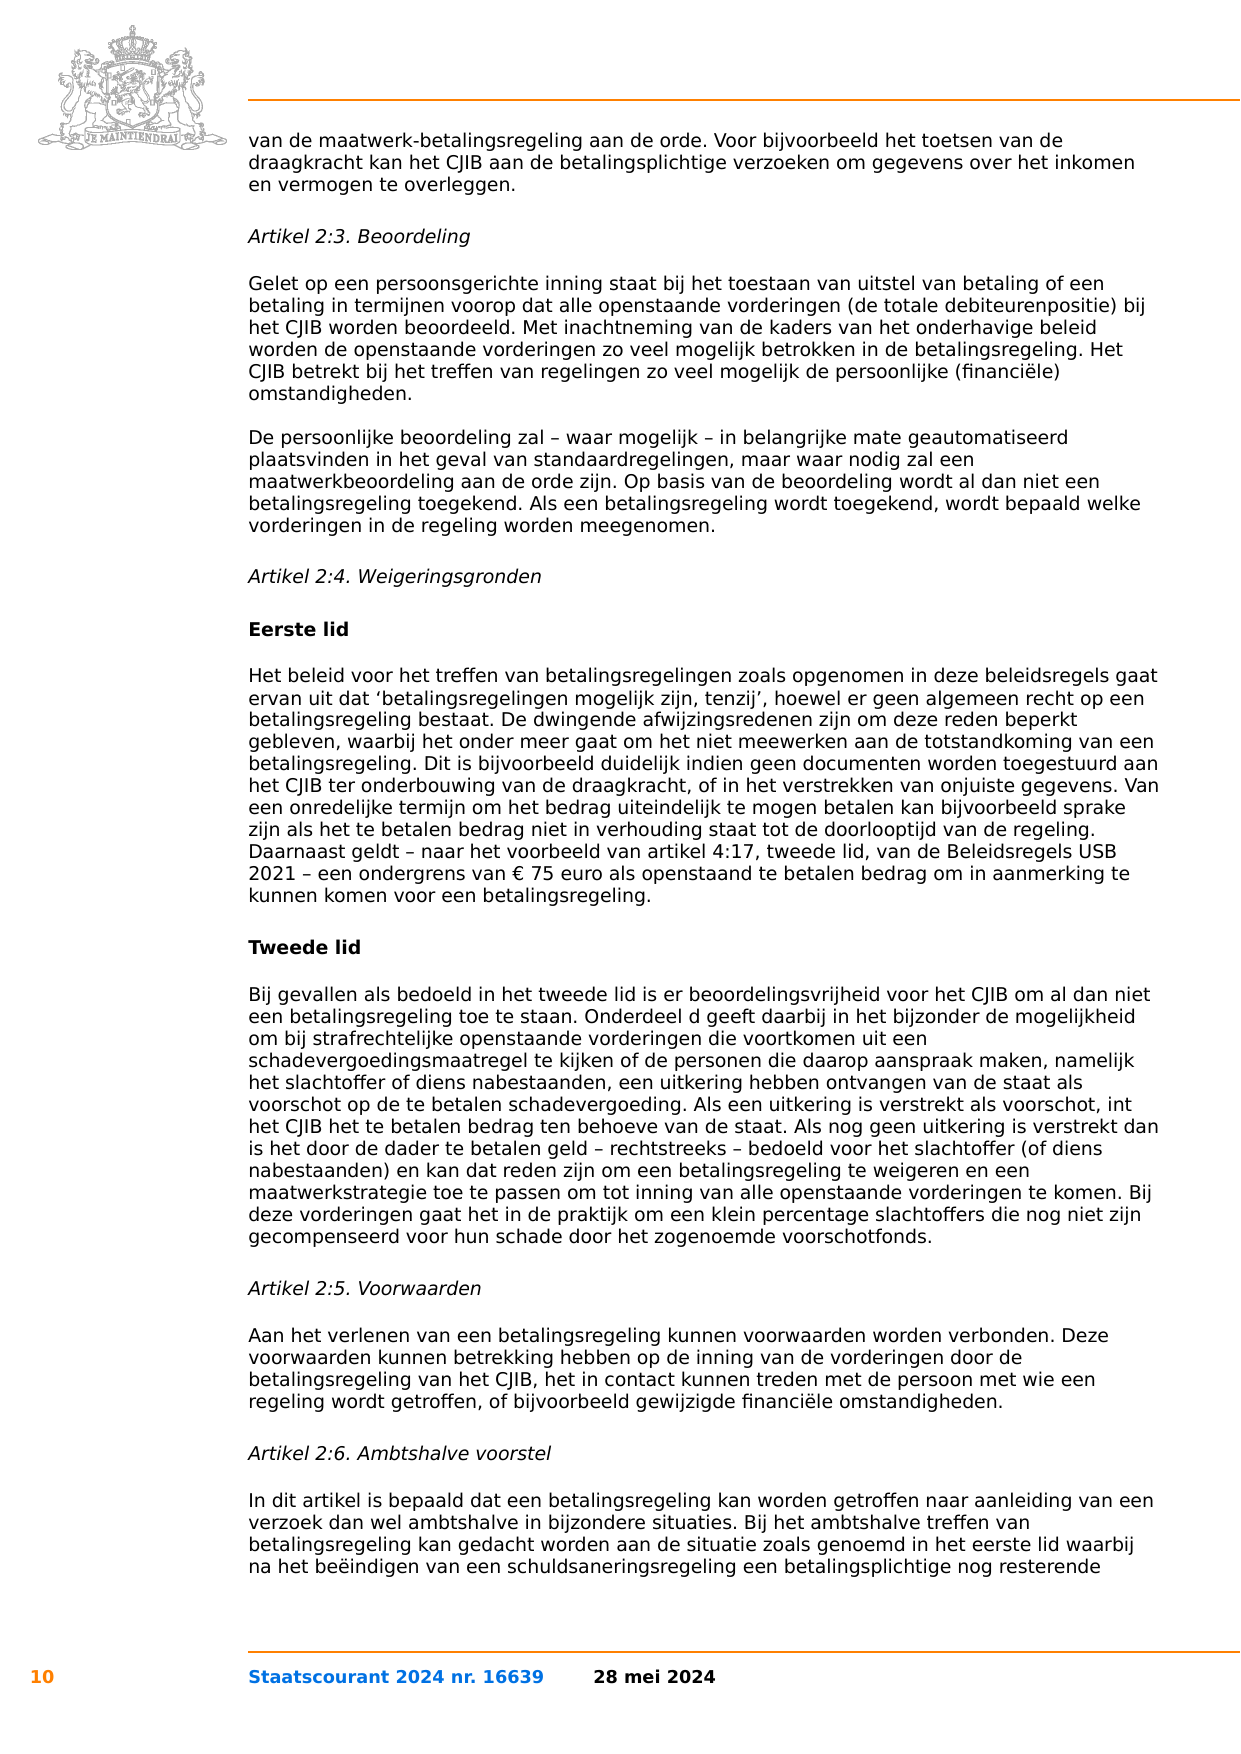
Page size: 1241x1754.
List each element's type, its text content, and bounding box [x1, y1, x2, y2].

text van de maatwerk-betalingsregeling aan de orde. Voor bijvoorbeeld het toetsen van de draagkracht kan het CJIB aan de betalingsplichtige verzoeken om gegevens over het inkomen en vermogen te overleggen. [248, 130, 1163, 196]
text Gelet op een persoonsgerichte inning staat bij het toestaan van uitstel van betaling of een betaling in termijnen voorop dat alle openstaande vorderingen (de totale debiteurenpositie) bij het CJIB worden beoordeeld. Met inachtneming van de kaders van het onderhavige beleid worden de openstaande vorderingen zo veel mogelijk betrokken in de betalingsregeling. Het CJIB betrekt bij het treffen van regelingen zo veel mogelijk de persoonlijke (financiële) omstandigheden. [248, 273, 1163, 405]
text Bij gevallen als bedoeld in het tweede lid is er beoordelingsvrijheid voor het CJIB om al dan niet een betalingsregeling toe te staan. Onderdeel d geeft daarbij in het bijzonder de mogelijkheid om bij strafrechtelijke openstaande vorderingen die voortkomen uit een schadevergoedingsmaatregel te kijken of de personen die daarop aanspraak maken, namelijk het slachtoffer of diens nabestaanden, een uitkering hebben ontvangen van de staat als voorschot op de te betalen schadevergoeding. Als een uitkering is verstrekt als voorschot, int het CJIB het te betalen bedrag ten behoeve van de staat. Als nog geen uitkering is verstrekt dan is het door de dader te betalen geld – rechtstreeks – bedoeld voor het slachtoffer (of diens nabestaanden) en kan dat reden zijn om een betalingsregeling te weigeren en een maatwerkstrategie toe te passen om tot inning van alle openstaande vorderingen te komen. Bij deze vorderingen gaat het in de praktijk om een klein percentage slachtoffers die nog niet zijn gecompenseerd voor hun schade door het zogenoemde voorschotfonds. [248, 984, 1163, 1248]
text Aan het verlenen van een betalingsregeling kunnen voorwaarden worden verbonden. Deze voorwaarden kunnen betrekking hebben op de inning van de vorderingen door de betalingsregeling van het CJIB, het in contact kunnen treden met de persoon met wie een regeling wordt getroffen, of bijvoorbeeld gewijzigde financiële omstandigheden. [248, 1325, 1163, 1413]
subtitle Artikel 2:3. Beoordeling [248, 226, 1163, 248]
picture [38, 25, 227, 150]
text Het beleid voor het treffen van betalingsregelingen zoals opgenomen in deze beleidsregels gaat ervan uit dat ‘betalingsregelingen mogelijk zijn, tenzij’, hoewel er geen algemeen recht op een betalingsregeling bestaat. De dwingende afwijzingsredenen zijn om deze reden beperkt gebleven, waarbij het onder meer gaat om het niet meewerken aan de totstandkoming van een betalingsregeling. Dit is bijvoorbeeld duidelijk indien geen documenten worden toegestuurd aan het CJIB ter onderbouwing van de draagkracht, of in het verstrekken van onjuiste gegevens. Van een onredelijke termijn om het bedrag uiteindelijk te mogen betalen kan bijvoorbeeld sprake zijn als het te betalen bedrag niet in verhouding staat tot de doorlooptijd van de regeling. Daarnaast geldt – naar het voorbeeld van artikel 4:17, tweede lid, van de Beleidsregels USB 2021 – een ondergrens van € 75 euro als openstaand te betalen bedrag om in aanmerking te kunnen komen voor een betalingsregeling. [248, 665, 1163, 907]
text De persoonlijke beoordeling zal – waar mogelijk – in belangrijke mate geautomatiseerd plaatsvinden in het geval van standaardregelingen, maar waar nodig zal een maatwerkbeoordeling aan de orde zijn. Op basis van de beoordeling wordt al dan niet een betalingsregeling toegekend. Als een betalingsregeling wordt toegekend, wordt bepaald welke vorderingen in de regeling worden meegenomen. [248, 427, 1163, 536]
subtitle Artikel 2:4. Weigeringsgronden [248, 566, 1163, 588]
subtitle Artikel 2:5. Voorwaarden [248, 1278, 1163, 1300]
text In dit artikel is bepaald dat een betalingsregeling kan worden getroffen naar aanleiding van een verzoek dan wel ambtshalve in bijzondere situaties. Bij het ambtshalve treffen van betalingsregeling kan gedacht worden aan de situatie zoals genoemd in het eerste lid waarbij na het beëindigen van een schuldsaneringsregeling een betalingsplichtige nog resterende [248, 1490, 1163, 1578]
subtitle Artikel 2:6. Ambtshalve voorstel [248, 1443, 1163, 1465]
subtitle Eerste lid [248, 618, 1163, 640]
subtitle Tweede lid [248, 937, 1163, 959]
